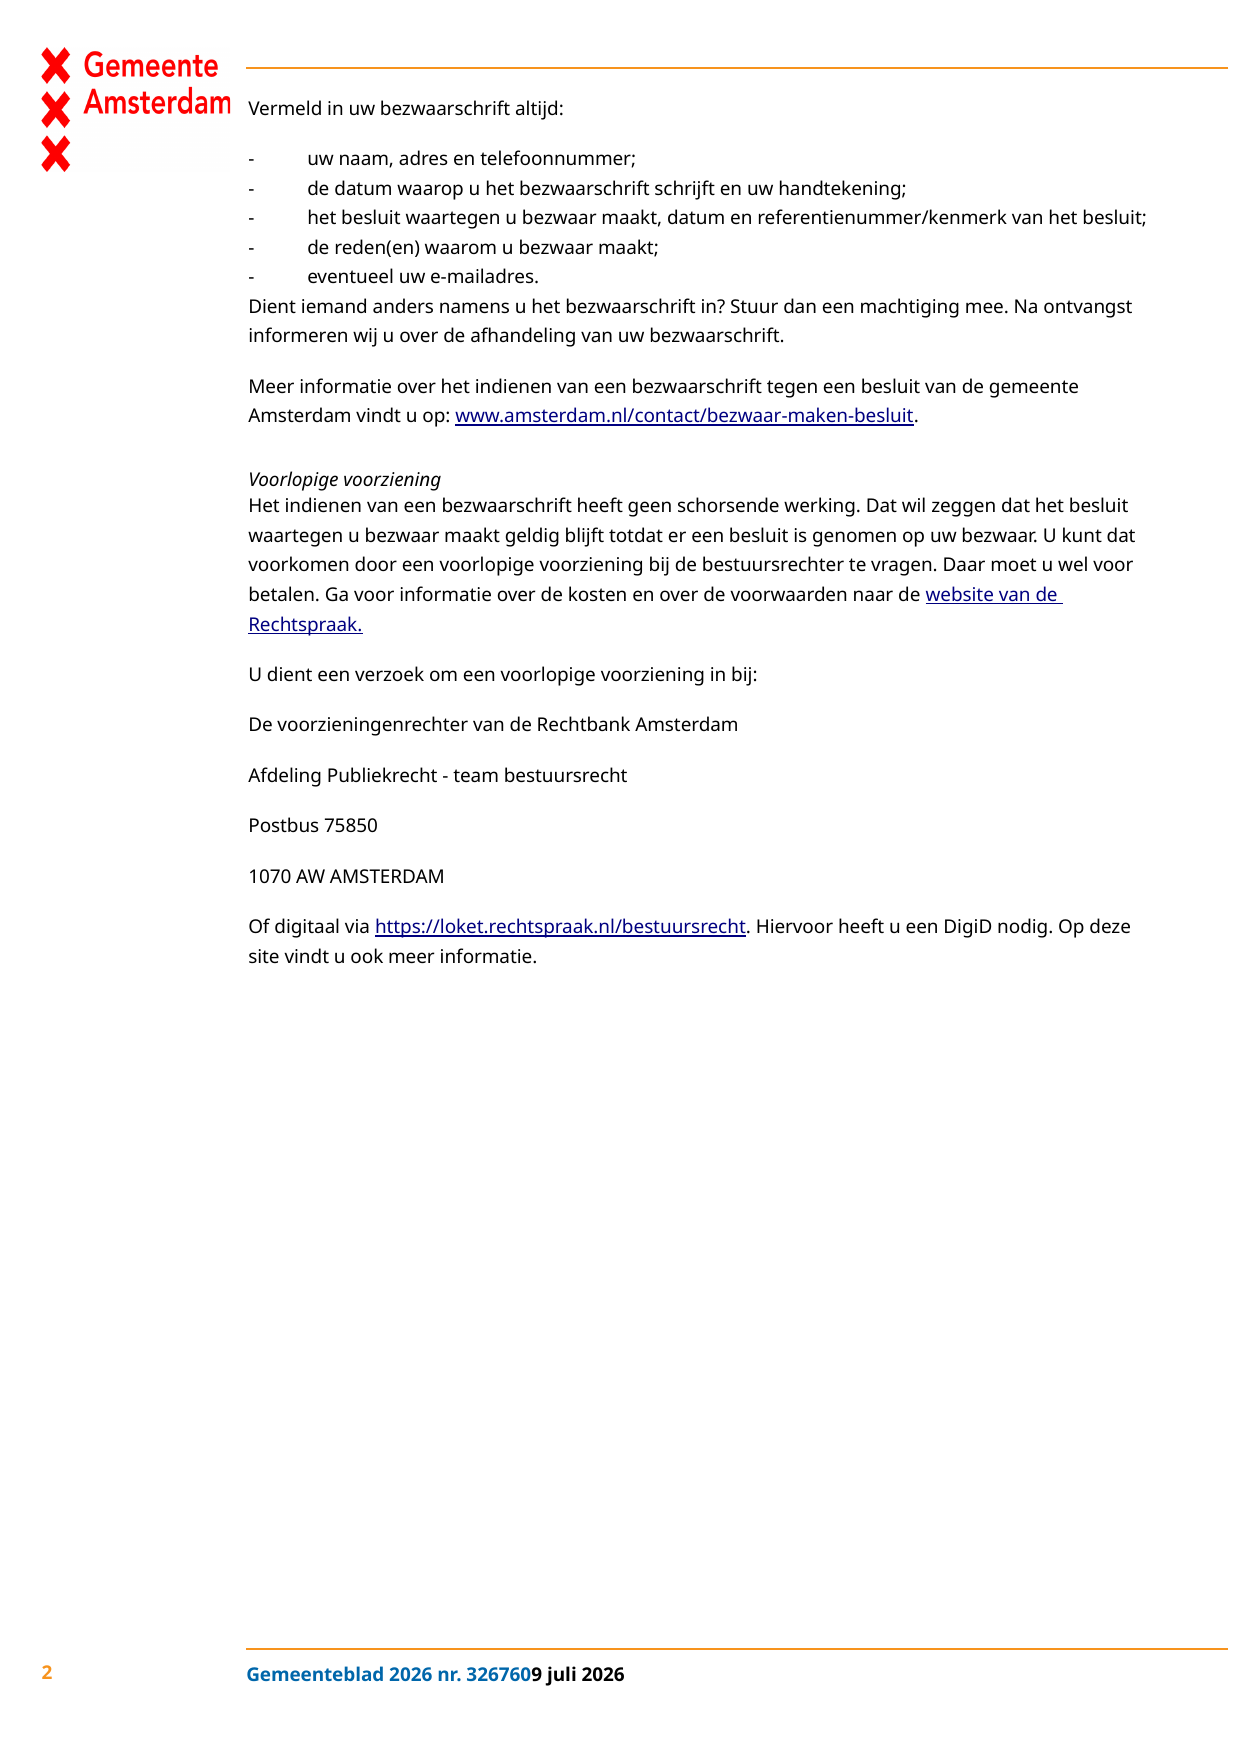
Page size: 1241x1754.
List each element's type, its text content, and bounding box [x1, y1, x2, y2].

text Afdeling Publiekrecht - team bestuursrecht [248, 762, 1152, 788]
text Voorlopige voorziening [248, 467, 1152, 492]
text Postbus 75850 [248, 812, 1152, 838]
text Meer informatie over het indienen van een bezwaarschrift tegen een besluit van de gemeente Amsterdam vindt u op: www.amsterdam.nl/contact/bezwaar-maken-besluit. [248, 373, 1152, 428]
text De voorzieningenrechter van de Rechtbank Amsterdam [248, 712, 1152, 737]
text 1070 AW AMSTERDAM [248, 863, 1152, 888]
list het besluit waartegen u bezwaar maakt, datum en referentienummer/kenmerk van het besluit; [248, 204, 1152, 230]
text Dient iemand anders namens u het bezwaarschrift in? Stuur dan een machtiging mee. Na ontvangst informeren wij u over de afhandeling van uw bezwaarschrift. [248, 293, 1152, 348]
list uw naam, adres en telefoonnummer; [248, 145, 1152, 171]
list de datum waarop u het bezwaarschrift schrijft en uw handtekening; [248, 175, 1152, 201]
text Of digitaal via https://loket.rechtspraak.nl/bestuursrecht. Hiervoor heeft u een DigiD nodig. Op deze site vindt u ook meer informatie. [248, 913, 1152, 968]
list de reden(en) waarom u bezwaar maakt; [248, 234, 1152, 260]
text Het indienen van een bezwaarschrift heeft geen schorsende werking. Dat wil zeggen dat het besluit waartegen u bezwaar maakt geldig blijft totdat er een besluit is genomen op uw bezwaar. U kunt dat voorkomen door een voorlopige voorziening bij de bestuursrechter te vragen. Daar moet u wel voor betalen. Ga voor informatie over de kosten en over de voorwaarden naar de website van de Rechtspraak. [248, 492, 1152, 636]
text U dient een verzoek om een voorlopige voorziening in bij: [248, 661, 1152, 687]
picture [41, 47, 231, 172]
text Vermeld in uw bezwaarschrift altijd: [248, 95, 1152, 121]
list eventueel uw e-mailadres. [248, 263, 1152, 289]
